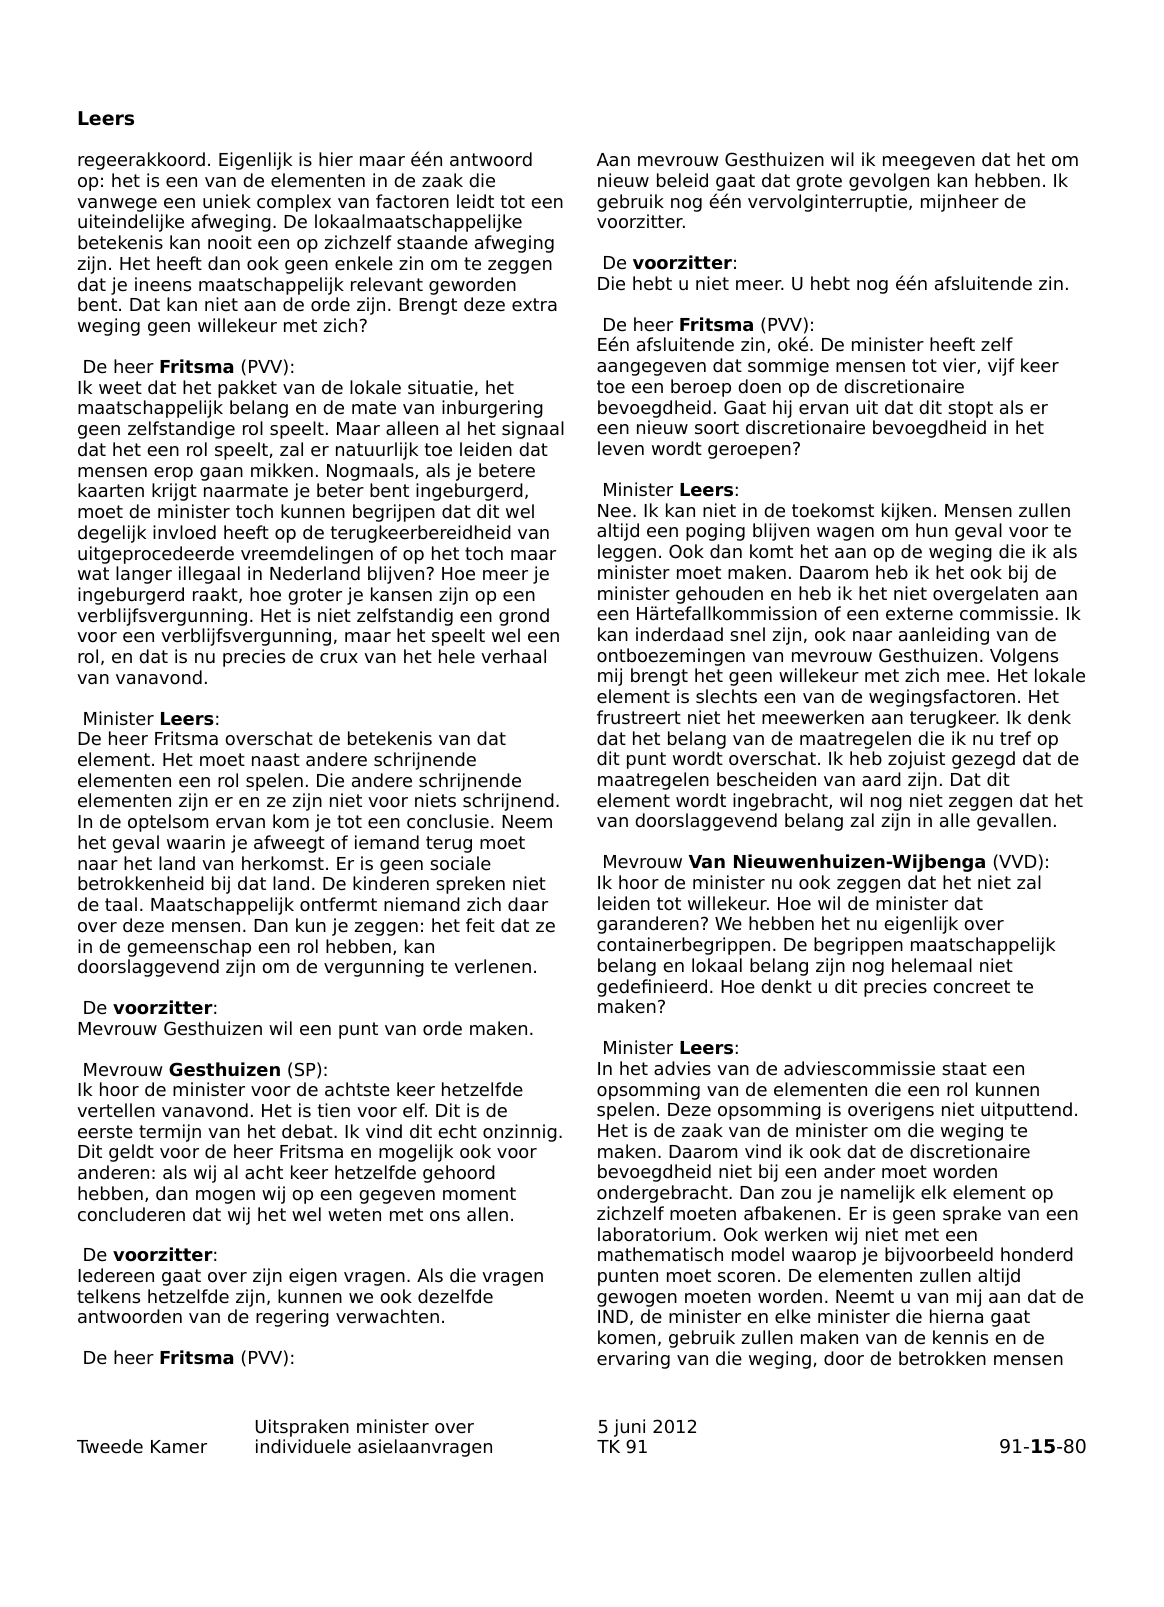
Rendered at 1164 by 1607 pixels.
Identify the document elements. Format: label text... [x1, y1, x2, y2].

text Minister Leers: [596, 1038, 1087, 1059]
text Mevrouw Gesthuizen wil een punt van orde maken. [77, 1019, 567, 1039]
text Minister Leers: [77, 708, 567, 729]
text De voorzitter: [596, 253, 1087, 274]
text De voorzitter: [77, 998, 567, 1019]
text De heer Fritsma overschat de betekenis van dat element. Het moet naast andere schrijnende elementen een rol spelen. Die andere schrijnende elementen zijn er en ze zijn niet voor niets schrijnend. In de optelsom ervan kom je tot een conclusie. Neem het geval waarin je afweegt of iemand terug moet naar het land van herkomst. Er is geen sociale betrokkenheid bij dat land. De kinderen spreken niet de taal. Maatschappelijk ontfermt niemand zich daar over deze mensen. Dan kun je zeggen: het feit dat ze in de gemeenschap een rol hebben, kan doorslaggevend zijn om de vergunning te verlenen. [77, 729, 567, 978]
text Ik weet dat het pakket van de lokale situatie, het maatschappelijk belang en de mate van inburgering geen zelfstandige rol speelt. Maar alleen al het signaal dat het een rol speelt, zal er natuurlijk toe leiden dat mensen erop gaan mikken. Nogmaals, als je betere kaarten krijgt naarmate je beter bent ingeburgerd, moet de minister toch kunnen begrijpen dat dit wel degelijk invloed heeft op de terugkeerbereidheid van uitgeprocedeerde vreemdelingen of op het toch maar wat langer illegaal in Nederland blijven? Hoe meer je ingeburgerd raakt, hoe groter je kansen zijn op een verblijfsvergunning. Het is niet zelfstandig een grond voor een verblijfsvergunning, maar het speelt wel een rol, en dat is nu precies de crux van het hele verhaal van vanavond. [77, 377, 567, 688]
text In het advies van de adviescommissie staat een opsomming van de elementen die een rol kunnen spelen. Deze opsomming is overigens niet uitputtend. Het is de zaak van de minister om die weging te maken. Daarom vind ik ook dat de discretionaire bevoegdheid niet bij een ander moet worden ondergebracht. Dan zou je namelijk elk element op zichzelf moeten afbakenen. Er is geen sprake van een laboratorium. Ook werken wij niet met een mathematisch model waarop je bijvoorbeeld honderd punten moet scoren. De elementen zullen altijd gewogen moeten worden. Neemt u van mij aan dat de IND, de minister en elke minister die hierna gaat komen, gebruik zullen maken van de kennis en de ervaring van die weging, door de betrokken mensen [596, 1059, 1087, 1369]
text Minister Leers: [596, 480, 1087, 500]
text Die hebt u niet meer. U hebt nog één afsluitende zin. [596, 274, 1087, 294]
text Mevrouw Gesthuizen (SP): [77, 1059, 567, 1080]
text Nee. Ik kan niet in de toekomst kijken. Mensen zullen altijd een poging blijven wagen om hun geval voor te leggen. Ook dan komt het aan op de weging die ik als minister moet maken. Daarom heb ik het ook bij de minister gehouden en heb ik het niet overgelaten aan een Härtefallkommission of een externe commissie. Ik kan inderdaad snel zijn, ook naar aanleiding van de ontboezemingen van mevrouw Gesthuizen. Volgens mij brengt het geen willekeur met zich mee. Het lokale element is slechts een van de wegingsfactoren. Het frustreert niet het meewerken aan terugkeer. Ik denk dat het belang van de maatregelen die ik nu tref op dit punt wordt overschat. Ik heb zojuist gezegd dat de maatregelen bescheiden van aard zijn. Dat dit element wordt ingebracht, wil nog niet zeggen dat het van doorslaggevend belang zal zijn in alle gevallen. [596, 500, 1087, 832]
text Eén afsluitende zin, oké. De minister heeft zelf aangegeven dat sommige mensen tot vier, vijf keer toe een beroep doen op de discretionaire bevoegdheid. Gaat hij ervan uit dat dit stopt als er een nieuw soort discretionaire bevoegdheid in het leven wordt geroepen? [596, 335, 1087, 460]
text Mevrouw Van Nieuwenhuizen-Wijbenga (VVD): [596, 852, 1087, 873]
text Ik hoor de minister nu ook zeggen dat het niet zal leiden tot willekeur. Hoe wil de minister dat garanderen? We hebben het nu eigenlijk over containerbegrippen. De begrippen maatschappelijk belang en lokaal belang zijn nog helemaal niet gedefinieerd. Hoe denkt u dit precies concreet te maken? [596, 873, 1087, 1018]
text De heer Fritsma (PVV): [77, 1348, 567, 1369]
text regeerakkoord. Eigenlijk is hier maar één antwoord op: het is een van de elementen in de zaak die vanwege een uniek complex van factoren leidt tot een uiteindelijke afweging. De lokaalmaatschappelijke betekenis kan nooit een op zichzelf staande afweging zijn. Het heeft dan ook geen enkele zin om te zeggen dat je ineens maatschappelijk relevant geworden bent. Dat kan niet aan de orde zijn. Brengt deze extra weging geen willekeur met zich? [77, 150, 567, 337]
text De heer Fritsma (PVV): [77, 357, 567, 377]
text Aan mevrouw Gesthuizen wil ik meegeven dat het om nieuw beleid gaat dat grote gevolgen kan hebben. Ik gebruik nog één vervolginterruptie, mijnheer de voorzitter. [596, 150, 1087, 233]
text Iedereen gaat over zijn eigen vragen. Als die vragen telkens hetzelfde zijn, kunnen we ook dezelfde antwoorden van de regering verwachten. [77, 1266, 567, 1328]
text Ik hoor de minister voor de achtste keer hetzelfde vertellen vanavond. Het is tien voor elf. Dit is de eerste termijn van het debat. Ik vind dit echt onzinnig. Dit geldt voor de heer Fritsma en mogelijk ook voor anderen: als wij al acht keer hetzelfde gehoord hebben, dan mogen wij op een gegeven moment concluderen dat wij het wel weten met ons allen. [77, 1080, 567, 1225]
text De voorzitter: [77, 1245, 567, 1266]
text De heer Fritsma (PVV): [596, 314, 1087, 335]
